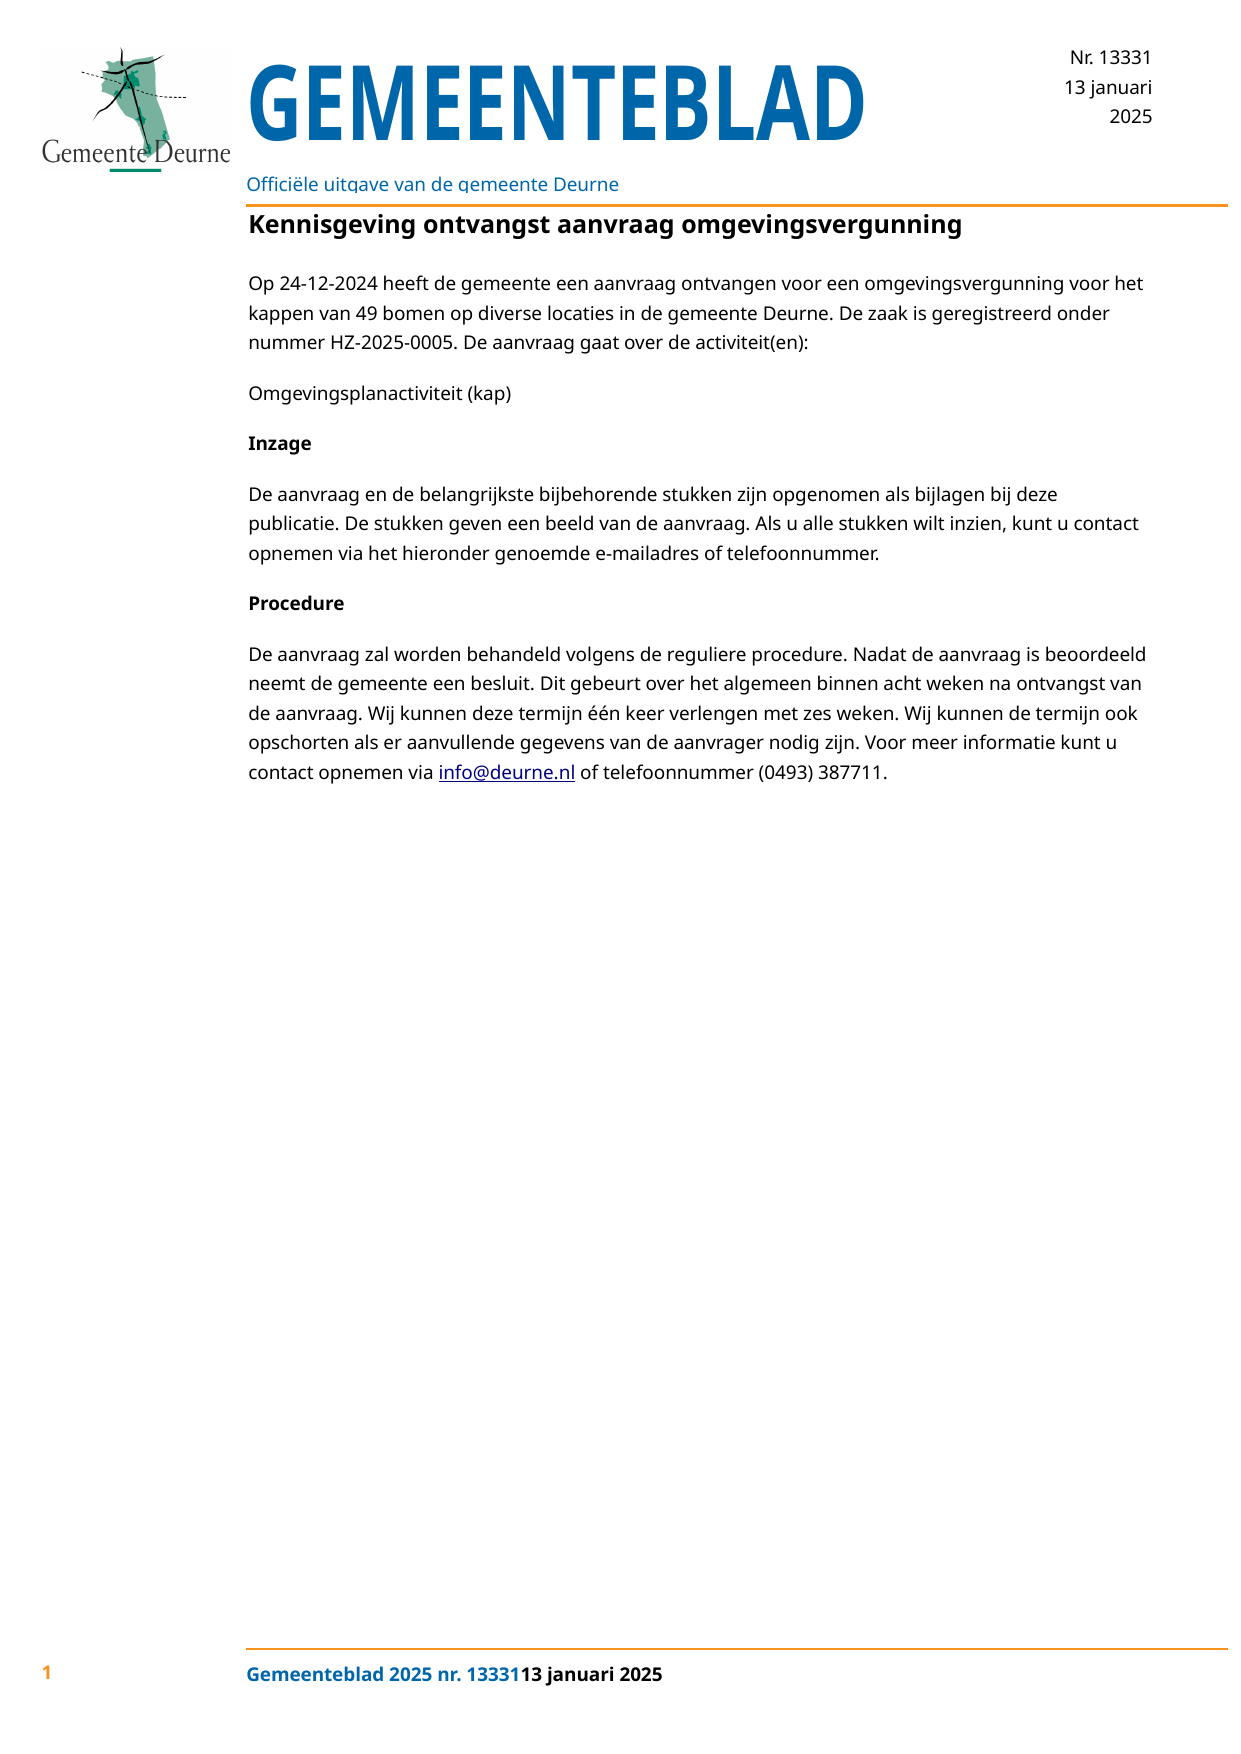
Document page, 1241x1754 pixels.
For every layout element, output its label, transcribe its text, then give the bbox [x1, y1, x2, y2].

text Procedure [248, 590, 1152, 616]
text Kennisgeving ontvangst aanvraag omgevingsvergunning [248, 207, 1152, 241]
text Inzage [248, 430, 1152, 456]
text De aanvraag zal worden behandeld volgens de reguliere procedure. Nadat de aanvraag is beoordeeld neemt de gemeente een besluit. Dit gebeurt over het algemeen binnen acht weken na ontvangst van de aanvraag. Wij kunnen deze termijn één keer verlengen met zes weken. Wij kunnen de termijn ook opschorten als er aanvullende gegevens van de aanvrager nodig zijn. Voor meer informatie kunt u contact opnemen via info@deurne.nl of telefoonnummer (0493) 387711. [248, 641, 1152, 785]
text Op 24-12-2024 heeft de gemeente een aanvraag ontvangen voor een omgevingsvergunning voor het kappen van 49 bomen op diverse locaties in de gemeente Deurne. De zaak is geregistreerd onder nummer HZ-2025-0005. De aanvraag gaat over de activiteit(en): [248, 270, 1152, 355]
text Omgevingsplanactiviteit (kap) [248, 380, 1152, 406]
text De aanvraag en de belangrijkste bijbehorende stukken zijn opgenomen als bijlagen bij deze publicatie. De stukken geven een beeld van de aanvraag. Als u alle stukken wilt inzien, kunt u contact opnemen via het hieronder genoemde e-mailadres of telefoonnummer. [248, 481, 1152, 566]
picture [41, 47, 231, 172]
